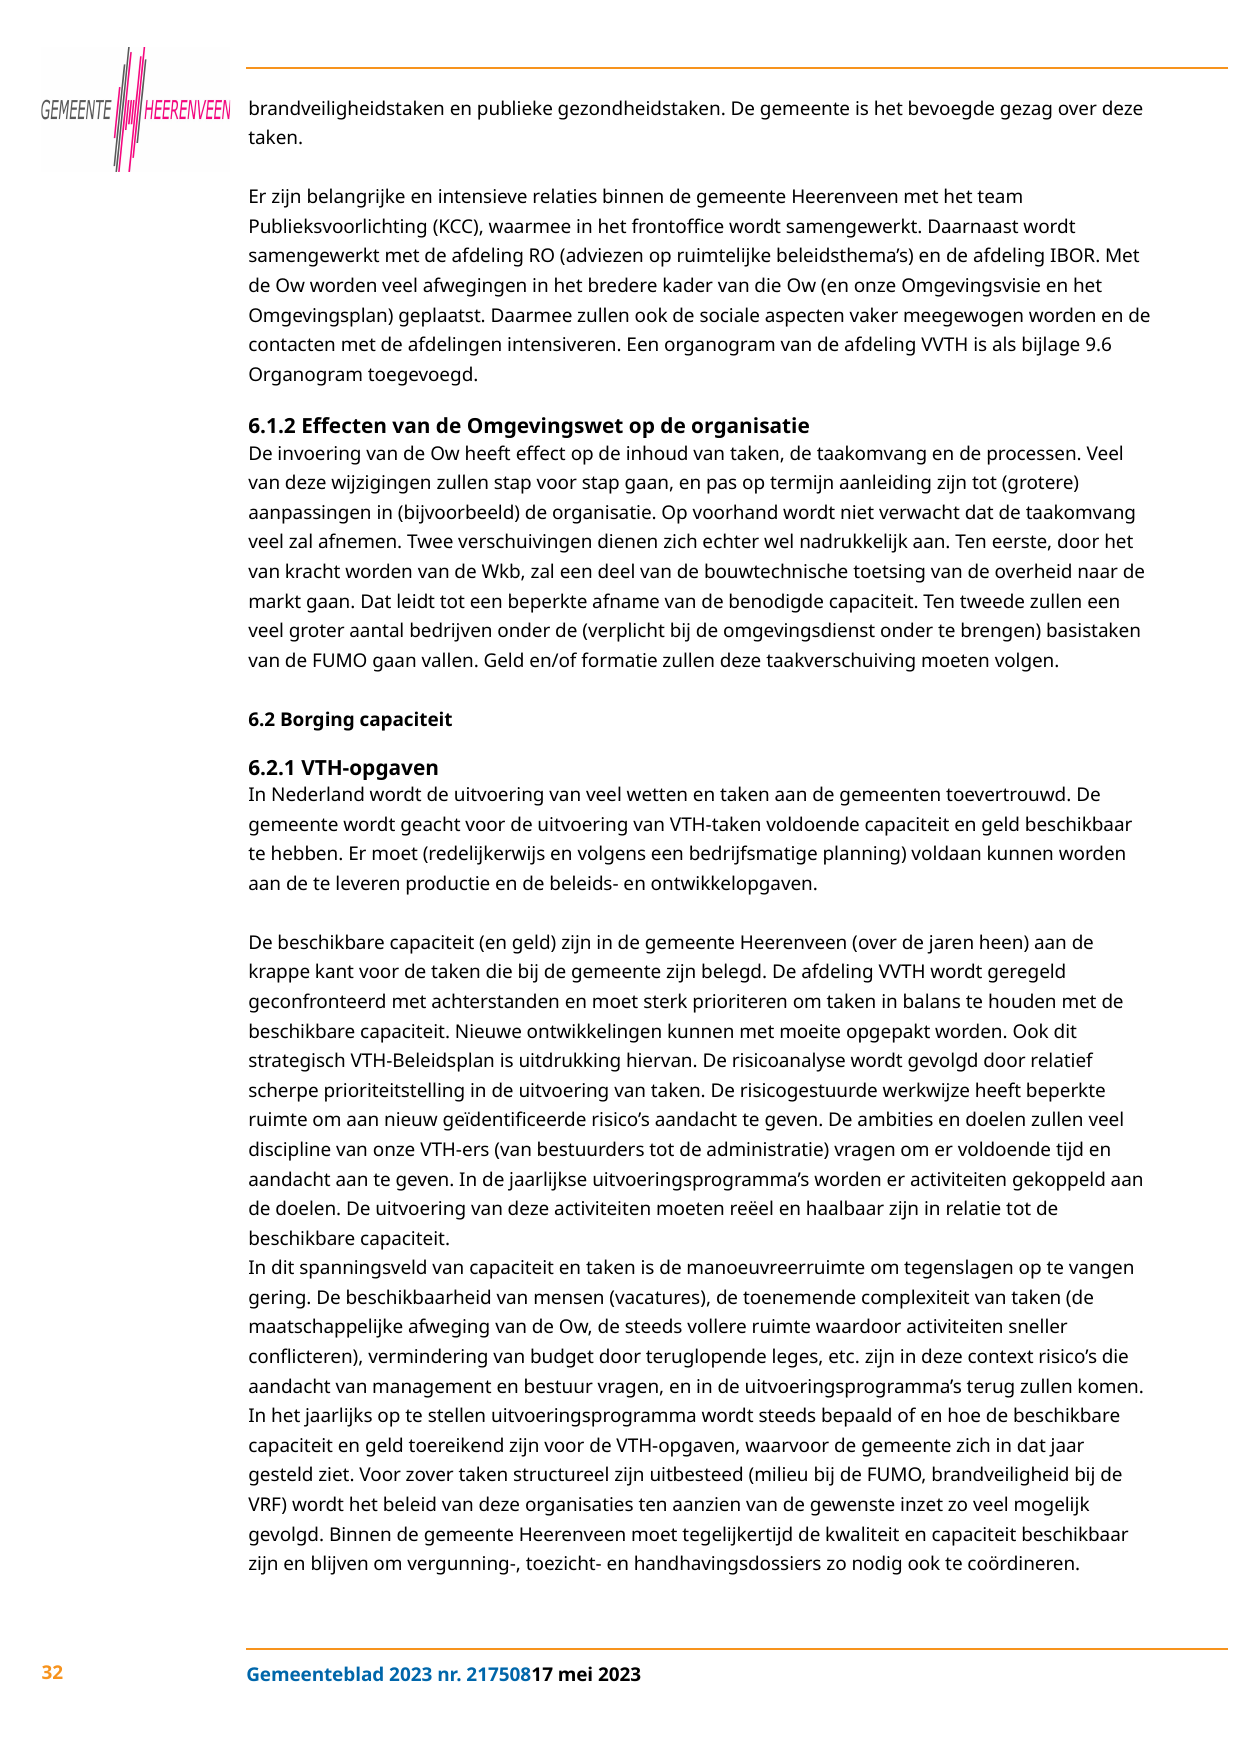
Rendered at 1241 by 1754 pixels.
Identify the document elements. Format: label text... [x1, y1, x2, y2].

text De invoering van de Ow heeft effect op de inhoud van taken, de taakomvang en de processen. Veel van deze wijzigingen zullen stap voor stap gaan, en pas op termijn aanleiding zijn tot (grotere) aanpassingen in (bijvoorbeeld) de organisatie. Op voorhand wordt niet verwacht dat de taakomvang veel zal afnemen. Twee verschuivingen dienen zich echter wel nadrukkelijk aan. Ten eerste, door het van kracht worden van de Wkb, zal een deel van de bouwtechnische toetsing van de overheid naar de markt gaan. Dat leidt tot een beperkte afname van de benodigde capaciteit. Ten tweede zullen een veel groter aantal bedrijven onder de (verplicht bij de omgevingsdienst onder te brengen) basistaken van de FUMO gaan vallen. Geld en/of formatie zullen deze taakverschuiving moeten volgen. [248, 440, 1152, 673]
picture [41, 47, 231, 172]
text 6.2.1 VTH-opgaven [248, 753, 1152, 781]
text In dit spanningsveld van capaciteit en taken is de manoeuvreerruimte om tegenslagen op te vangen gering. De beschikbaarheid van mensen (vacatures), de toenemende complexiteit van taken (de maatschappelijke afweging van de Ow, de steeds vollere ruimte waardoor activiteiten sneller conflicteren), vermindering van budget door teruglopende leges, etc. zijn in deze context risico’s die aandacht van management en bestuur vragen, en in de uitvoeringsprogramma’s terug zullen komen. [248, 1254, 1152, 1398]
text In Nederland wordt de uitvoering van veel wetten en taken aan de gemeenten toevertrouwd. De gemeente wordt geacht voor de uitvoering van VTH-taken voldoende capaciteit en geld beschikbaar te hebben. Er moet (redelijkerwijs en volgens een bedrijfsmatige planning) voldaan kunnen worden aan de te leveren productie en de beleids- en ontwikkelopgaven. [248, 781, 1152, 896]
text 6.1.2 Effecten van de Omgevingswet op de organisatie [248, 411, 1152, 440]
text De beschikbare capaciteit (en geld) zijn in de gemeente Heerenveen (over de jaren heen) aan de krappe kant voor de taken die bij de gemeente zijn belegd. De afdeling VVTH wordt geregeld geconfronteerd met achterstanden en moet sterk prioriteren om taken in balans te houden met de beschikbare capaciteit. Nieuwe ontwikkelingen kunnen met moeite opgepakt worden. Ook dit strategisch VTH-Beleidsplan is uitdrukking hiervan. De risicoanalyse wordt gevolgd door relatief scherpe prioriteitstelling in de uitvoering van taken. De risicogestuurde werkwijze heeft beperkte ruimte om aan nieuw geïdentificeerde risico’s aandacht te geven. De ambities en doelen zullen veel discipline van onze VTH-ers (van bestuurders tot de administratie) vragen om er voldoende tijd en aandacht aan te geven. In de jaarlijkse uitvoeringsprogramma’s worden er activiteiten gekoppeld aan de doelen. De uitvoering van deze activiteiten moeten reëel en haalbaar zijn in relatie tot de beschikbare capaciteit. [248, 929, 1152, 1251]
text 6.2 Borging capaciteit [248, 706, 1152, 732]
text Er zijn belangrijke en intensieve relaties binnen de gemeente Heerenveen met het team Publieksvoorlichting (KCC), waarmee in het frontoffice wordt samengewerkt. Daarnaast wordt samengewerkt met de afdeling RO (adviezen op ruimtelijke beleidsthema’s) en de afdeling IBOR. Met de Ow worden veel afwegingen in het bredere kader van die Ow (en onze Omgevingsvisie en het Omgevingsplan) geplaatst. Daarmee zullen ook de sociale aspecten vaker meegewogen worden en de contacten met de afdelingen intensiveren. Een organogram van de afdeling VVTH is als bijlage 9.6 Organogram toegevoegd. [248, 183, 1152, 387]
text brandveiligheidstaken en publieke gezondheidstaken. De gemeente is het bevoegde gezag over deze taken. [248, 95, 1152, 150]
text In het jaarlijks op te stellen uitvoeringsprogramma wordt steeds bepaald of en hoe de beschikbare capaciteit en geld toereikend zijn voor de VTH-opgaven, waarvoor de gemeente zich in dat jaar gesteld ziet. Voor zover taken structureel zijn uitbesteed (milieu bij de FUMO, brandveiligheid bij de VRF) wordt het beleid van deze organisaties ten aanzien van de gewenste inzet zo veel mogelijk gevolgd. Binnen de gemeente Heerenveen moet tegelijkertijd de kwaliteit en capaciteit beschikbaar zijn en blijven om vergunning-, toezicht- en handhavingsdossiers zo nodig ook te coördineren. [248, 1402, 1152, 1576]
